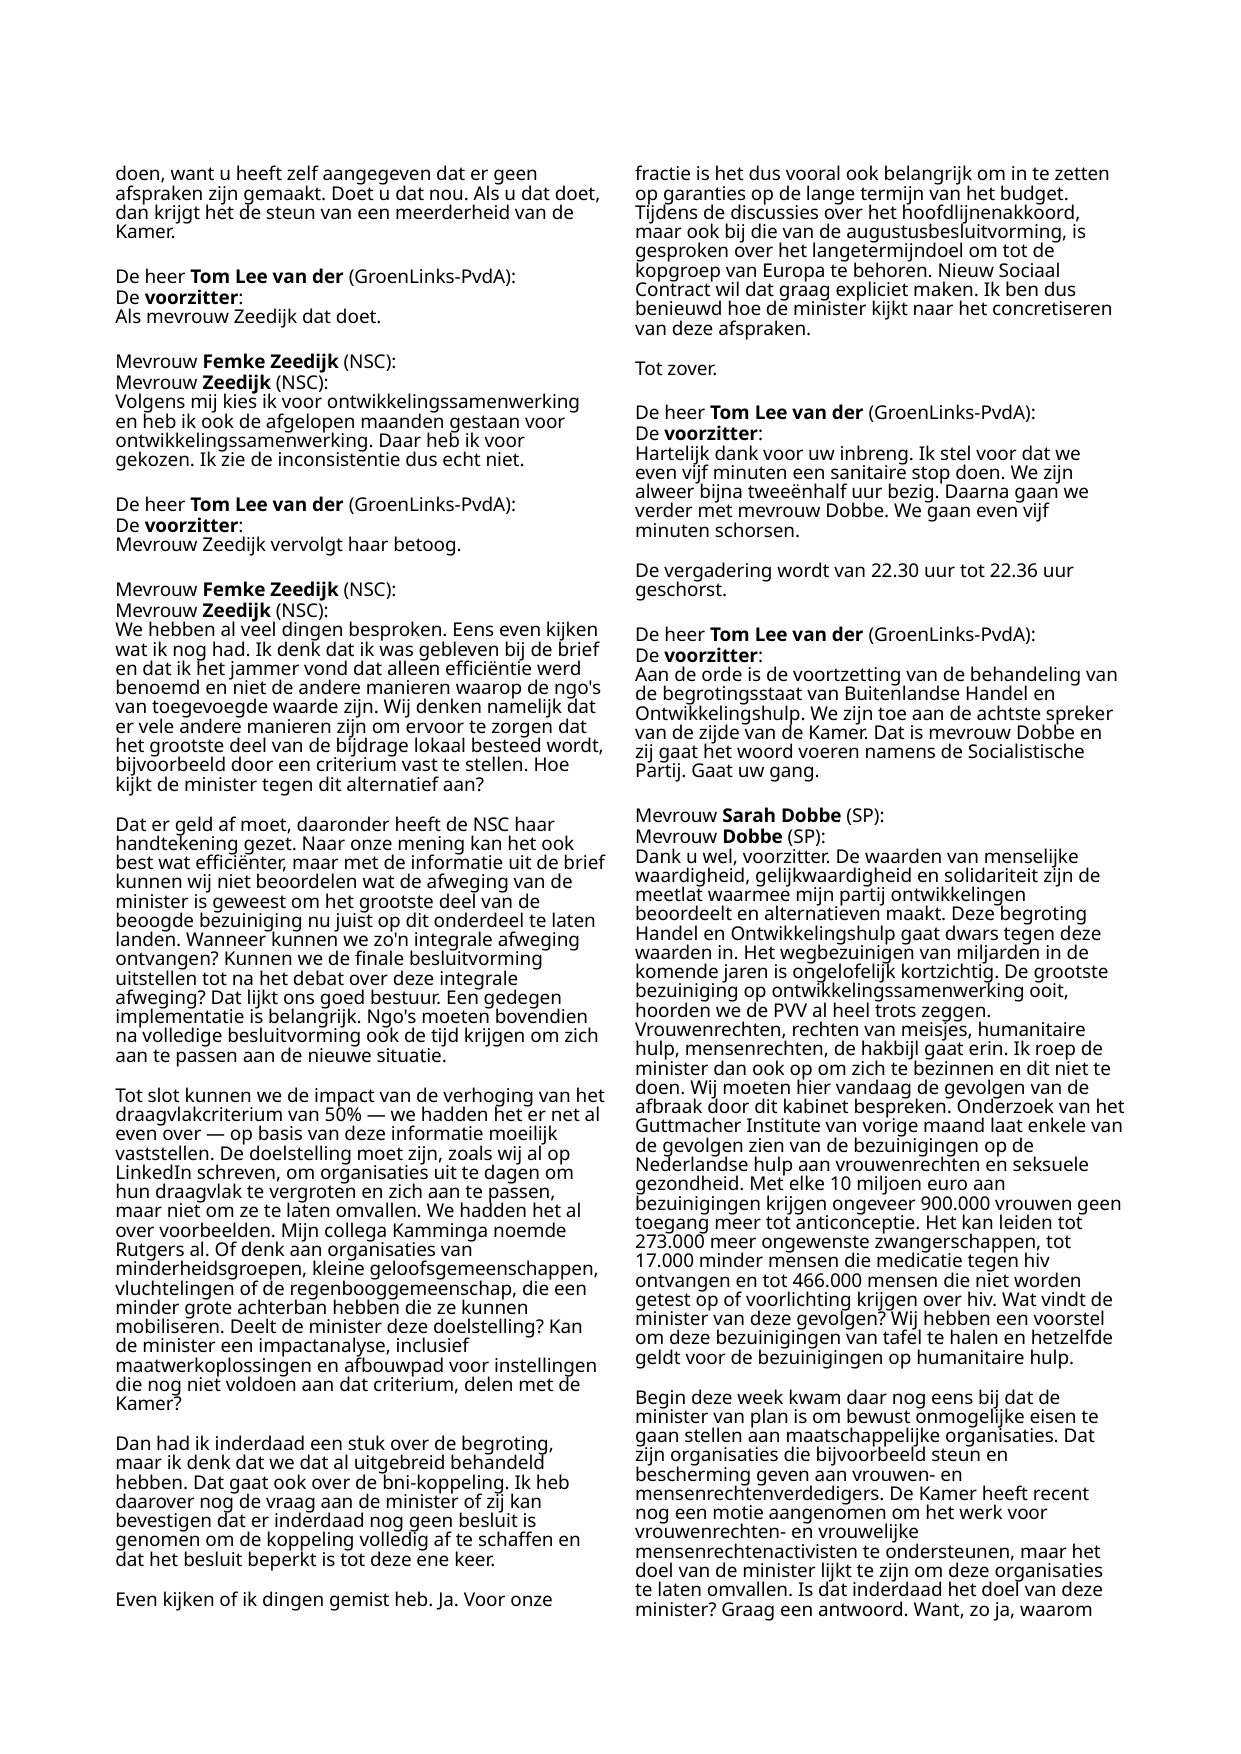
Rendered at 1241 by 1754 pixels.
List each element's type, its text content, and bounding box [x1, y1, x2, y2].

text Mevrouw Femke Zeedijk (NSC): [115, 348, 605, 374]
text Aan de orde is de voortzetting van de behandeling van de begrotingsstaat van Buitenlandse Handel en Ontwikkelingshulp. We zijn toe aan de achtste spreker van de zijde van de Kamer. Dat is mevrouw Dobbe en zij gaat het woord voeren namens de Socialistische Partij. Gaat uw gang. [635, 666, 1125, 782]
text De heer Tom Lee van der (GroenLinks-PvdA): [115, 263, 605, 289]
text fractie is het dus vooral ook belangrijk om in te zetten op garanties op de lange termijn van het budget. Tijdens de discussies over het hoofdlijnenakkoord, maar ook bij die van de augustusbesluitvorming, is gesproken over het langetermijndoel om tot de kopgroep van Europa te behoren. Nieuw Sociaal Contract wil dat graag expliciet maken. Ik ben dus benieuwd hoe de minister kijkt naar het concretiseren van deze afspraken. [635, 165, 1125, 339]
text Mevrouw Femke Zeedijk (NSC): [115, 576, 605, 602]
text Hartelijk dank voor uw inbreng. Ik stel voor dat we even vijf minuten een sanitaire stop doen. We zijn alweer bijna tweeënhalf uur bezig. Daarna gaan we verder met mevrouw Dobbe. We gaan even vijf minuten schorsen. [635, 444, 1125, 541]
text We hebben al veel dingen besproken. Eens even kijken wat ik nog had. Ik denk dat ik was gebleven bij de brief en dat ik het jammer vond dat alleen efficiëntie werd benoemd en niet de andere manieren waarop de ngo's van toegevoegde waarde zijn. Wij denken namelijk dat er vele andere manieren zijn om ervoor te zorgen dat het grootste deel van de bijdrage lokaal besteed wordt, bijvoorbeeld door een criterium vast te stellen. Hoe kijkt de minister tegen dit alternatief aan? [115, 621, 605, 795]
text Dat er geld af moet, daaronder heeft de NSC haar handtekening gezet. Naar onze mening kan het ook best wat efficiënter, maar met de informatie uit de brief kunnen wij niet beoordelen wat de afweging van de minister is geweest om het grootste deel van de beoogde bezuiniging nu juist op dit onderdeel te laten landen. Wanneer kunnen we zo'n integrale afweging ontvangen? Kunnen we de finale besluitvorming uitstellen tot na het debat over deze integrale afweging? Dat lijkt ons goed bestuur. Een gedegen implementatie is belangrijk. Ngo's moeten bovendien na volledige besluitvorming ook de tijd krijgen om zich aan te passen aan de nieuwe situatie. [115, 816, 605, 1066]
text De heer Tom Lee van der (GroenLinks-PvdA): [115, 491, 605, 517]
text Tot zover. [635, 359, 1125, 379]
text De heer Tom Lee van der (GroenLinks-PvdA): [635, 399, 1125, 425]
text De heer Tom Lee van der (GroenLinks-PvdA): [635, 621, 1125, 647]
text De voorzitter: [115, 289, 605, 308]
text Mevrouw Zeedijk (NSC): [115, 602, 605, 621]
text De voorzitter: [635, 425, 1125, 444]
text Dan had ik inderdaad een stuk over de begroting, maar ik denk dat we dat al uitgebreid behandeld hebben. Dat gaat ook over de bni-koppeling. Ik heb daarover nog de vraag aan de minister of zij kan bevestigen dat er inderdaad nog geen besluit is genomen om de koppeling volledig af te schaffen en dat het besluit beperkt is tot deze ene keer. [115, 1435, 605, 1570]
text Mevrouw Sarah Dobbe (SP): [635, 803, 1125, 828]
text De vergadering wordt van 22.30 uur tot 22.36 uur geschorst. [635, 562, 1125, 600]
text doen, want u heeft zelf aangegeven dat er geen afspraken zijn gemaakt. Doet u dat nou. Als u dat doet, dan krijgt het de steun van een meerderheid van de Kamer. [115, 165, 605, 242]
text De voorzitter: [635, 647, 1125, 666]
text De voorzitter: [115, 517, 605, 536]
text Als mevrouw Zeedijk dat doet. [115, 308, 605, 327]
text Tot slot kunnen we de impact van de verhoging van het draagvlakcriterium van 50% — we hadden het er net al even over — op basis van deze informatie moeilijk vaststellen. De doelstelling moet zijn, zoals wij al op LinkedIn schreven, om organisaties uit te dagen om hun draagvlak te vergroten en zich aan te passen, maar niet om ze te laten omvallen. We hadden het al over voorbeelden. Mijn collega Kamminga noemde Rutgers al. Of denk aan organisaties van minderheidsgroepen, kleine geloofsgemeenschappen, vluchtelingen of de regenbooggemeenschap, die een minder grote achterban hebben die ze kunnen mobiliseren. Deelt de minister deze doelstelling? Kan de minister een impactanalyse, inclusief maatwerkoplossingen en afbouwpad voor instellingen die nog niet voldoen aan dat criterium, delen met de Kamer? [115, 1087, 605, 1414]
text Mevrouw Zeedijk (NSC): [115, 374, 605, 393]
text Begin deze week kwam daar nog eens bij dat de minister van plan is om bewust onmogelijke eisen te gaan stellen aan maatschappelijke organisaties. Dat zijn organisaties die bijvoorbeeld steun en bescherming geven aan vrouwen- en mensenrechtenverdedigers. De Kamer heeft recent nog een motie aangenomen om het werk voor vrouwenrechten- en vrouwelijke mensenrechtenactivisten te ondersteunen, maar het doel van de minister lijkt te zijn om deze organisaties te laten omvallen. Is dat inderdaad het doel van deze minister? Graag een antwoord. Want, zo ja, waarom [635, 1389, 1125, 1620]
text Volgens mij kies ik voor ontwikkelingssamenwerking en heb ik ook de afgelopen maanden gestaan voor ontwikkelingssamenwerking. Daar heb ik voor gekozen. Ik zie de inconsistentie dus echt niet. [115, 393, 605, 470]
text Mevrouw Dobbe (SP): [635, 828, 1125, 848]
text Dank u wel, voorzitter. De waarden van menselijke waardigheid, gelijkwaardigheid en solidariteit zijn de meetlat waarmee mijn partij ontwikkelingen beoordeelt en alternatieven maakt. Deze begroting Handel en Ontwikkelingshulp gaat dwars tegen deze waarden in. Het wegbezuinigen van miljarden in de komende jaren is ongelofelijk kortzichtig. De grootste bezuiniging op ontwikkelingssamenwerking ooit, hoorden we de PVV al heel trots zeggen. Vrouwenrechten, rechten van meisjes, humanitaire hulp, mensenrechten, de hakbijl gaat erin. Ik roep de minister dan ook op om zich te bezinnen en dit niet te doen. Wij moeten hier vandaag de gevolgen van de afbraak door dit kabinet bespreken. Onderzoek van het Guttmacher Institute van vorige maand laat enkele van de gevolgen zien van de bezuinigingen op de Nederlandse hulp aan vrouwenrechten en seksuele gezondheid. Met elke 10 miljoen euro aan bezuinigingen krijgen ongeveer 900.000 vrouwen geen toegang meer tot anticonceptie. Het kan leiden tot 273.000 meer ongewenste zwangerschappen, tot 17.000 minder mensen die medicatie tegen hiv ontvangen en tot 466.000 mensen die niet worden getest op of voorlichting krijgen over hiv. Wat vindt de minister van deze gevolgen? Wij hebben een voorstel om deze bezuinigingen van tafel te halen en hetzelfde geldt voor de bezuinigingen op humanitaire hulp. [635, 848, 1125, 1368]
text Even kijken of ik dingen gemist heb. Ja. Voor onze [115, 1591, 605, 1610]
text Mevrouw Zeedijk vervolgt haar betoog. [115, 536, 605, 556]
